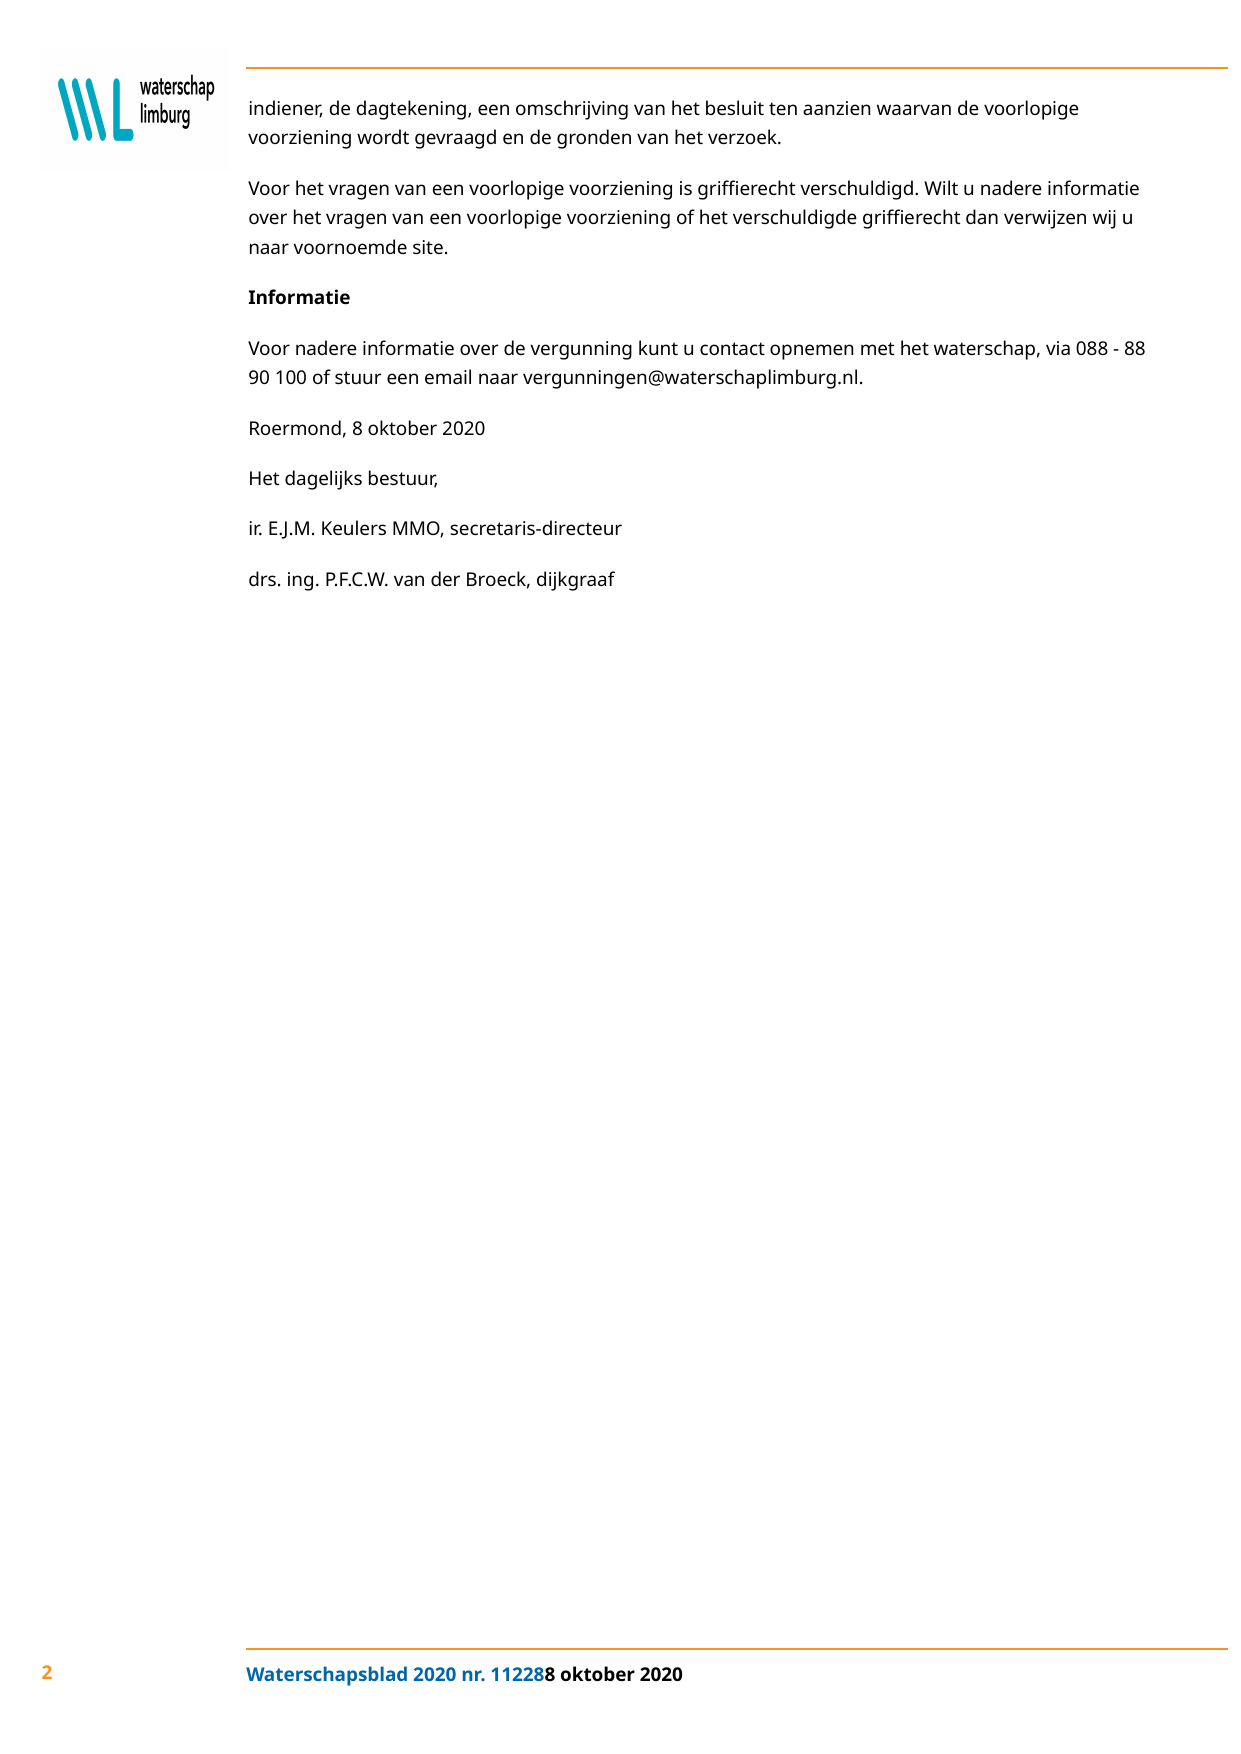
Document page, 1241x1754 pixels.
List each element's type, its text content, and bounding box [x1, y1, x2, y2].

picture [41, 47, 231, 172]
text indiener, de dagtekening, een omschrijving van het besluit ten aanzien waarvan de voorlopige voorziening wordt gevraagd en de gronden van het verzoek. [248, 95, 1152, 150]
text Het dagelijks bestuur, [248, 465, 1152, 491]
text Informatie [248, 284, 1152, 310]
text Voor nadere informatie over de vergunning kunt u contact opnemen met het waterschap, via 088 - 88 90 100 of stuur een email naar vergunningen@waterschaplimburg.nl. [248, 335, 1152, 390]
text drs. ing. P.F.C.W. van der Broeck, dijkgraaf [248, 566, 1152, 592]
text Voor het vragen van een voorlopige voorziening is griffierecht verschuldigd. Wilt u nadere informatie over het vragen van een voorlopige voorziening of het verschuldigde griffierecht dan verwijzen wij u naar voornoemde site. [248, 175, 1152, 260]
text Roermond, 8 oktober 2020 [248, 415, 1152, 441]
text ir. E.J.M. Keulers MMO, secretaris-directeur [248, 516, 1152, 541]
